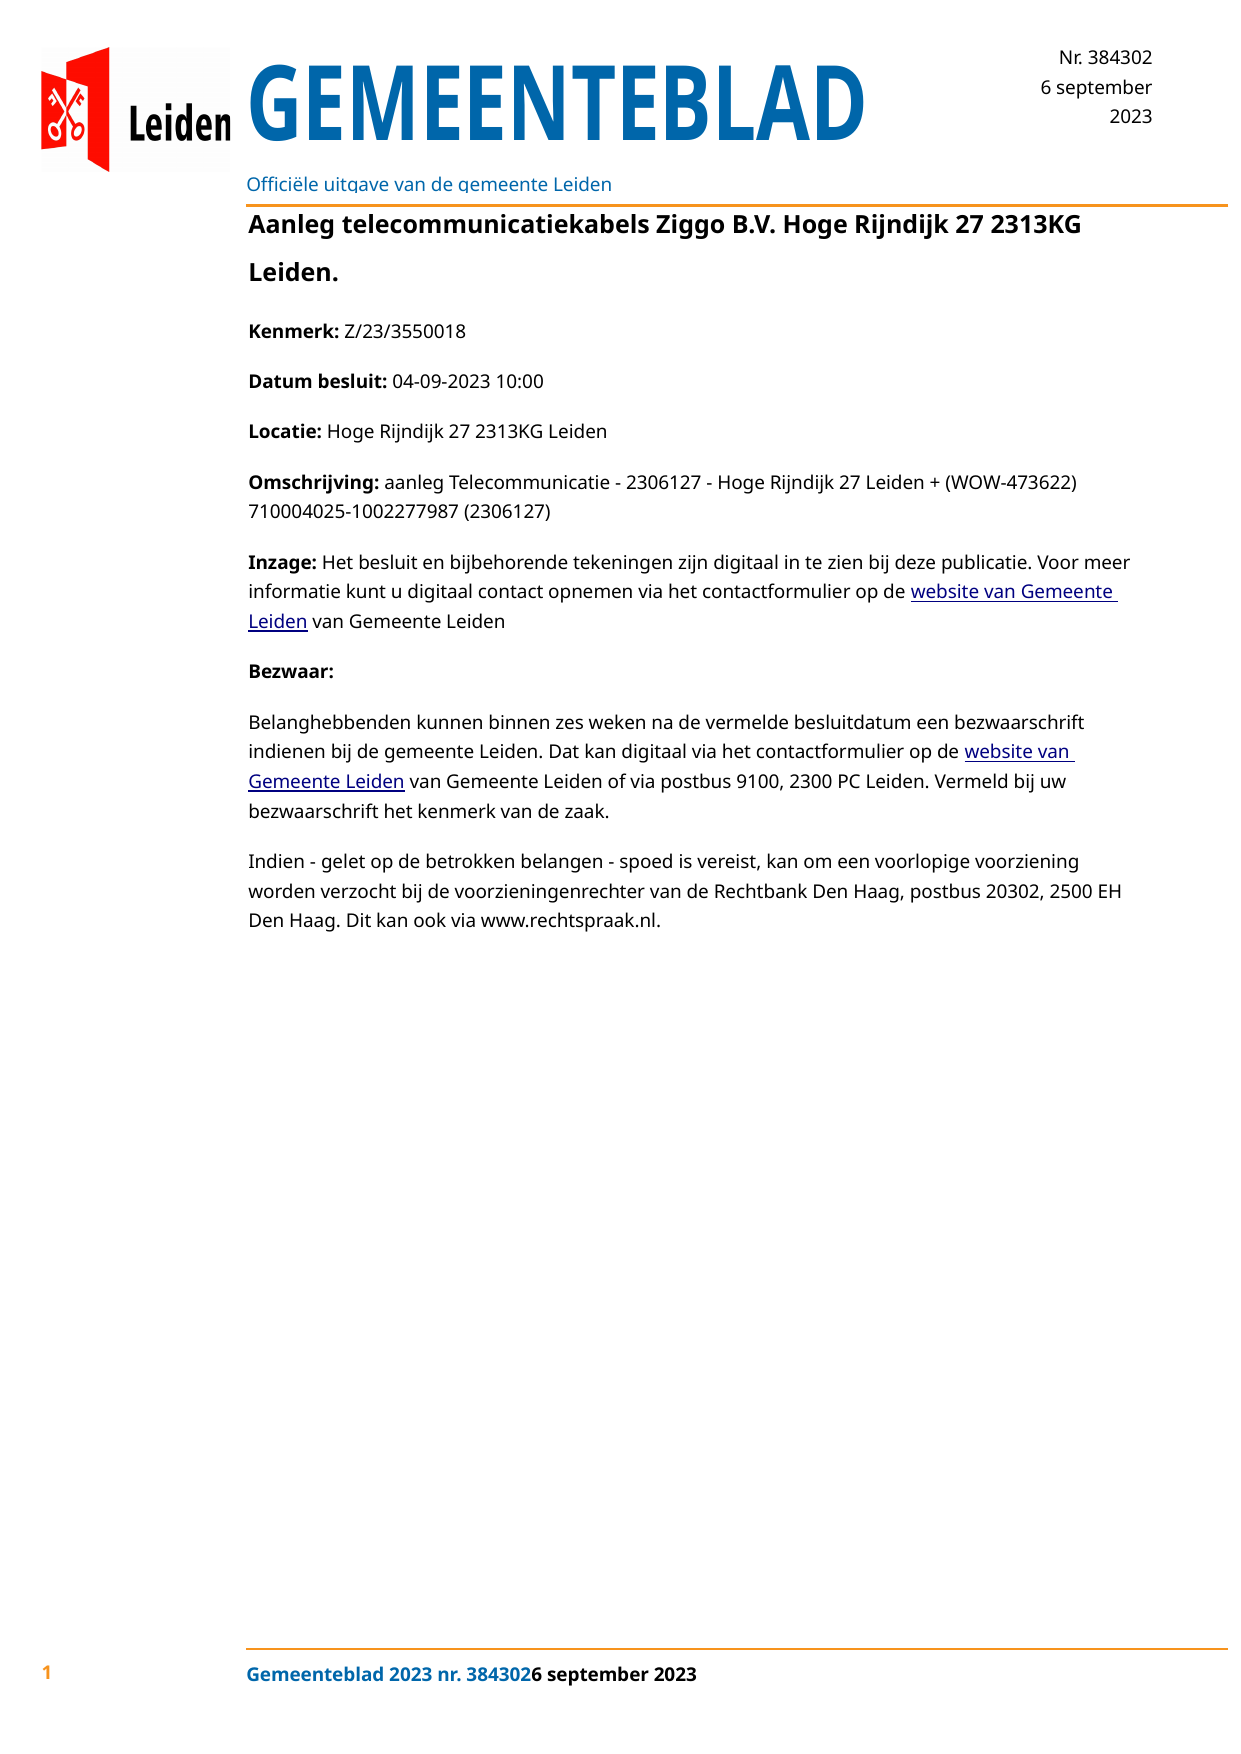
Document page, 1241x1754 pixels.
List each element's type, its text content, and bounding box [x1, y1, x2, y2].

text Locatie: Hoge Rijndijk 27 2313KG Leiden [248, 419, 1152, 444]
text Omschrijving: aanleg Telecommunicatie - 2306127 - Hoge Rijndijk 27 Leiden + (WOW-473622) 710004025-1002277987 (2306127) [248, 469, 1152, 524]
text Datum besluit: 04-09-2023 10:00 [248, 368, 1152, 394]
text Aanleg telecommunicatiekabels Ziggo B.V. Hoge Rijndijk 27 2313KG Leiden. [248, 207, 1152, 288]
picture [41, 47, 231, 172]
text Kenmerk: Z/23/3550018 [248, 318, 1152, 344]
text Bezwaar: [248, 659, 1152, 684]
text Indien - gelet op de betrokken belangen - spoed is vereist, kan om een voorlopige voorziening worden verzocht bij de voorzieningenrechter van de Rechtbank Den Haag, postbus 20302, 2500 EH Den Haag. Dit kan ook via www.rechtspraak.nl. [248, 848, 1152, 933]
text Belanghebbenden kunnen binnen zes weken na de vermelde besluitdatum een bezwaarschrift indienen bij de gemeente Leiden. Dat kan digitaal via het contactformulier op de website van Gemeente Leiden van Gemeente Leiden of via postbus 9100, 2300 PC Leiden. Vermeld bij uw bezwaarschrift het kenmerk van de zaak. [248, 709, 1152, 824]
text Inzage: Het besluit en bijbehorende tekeningen zijn digitaal in te zien bij deze publicatie. Voor meer informatie kunt u digitaal contact opnemen via het contactformulier op de website van Gemeente Leiden van Gemeente Leiden [248, 549, 1152, 634]
